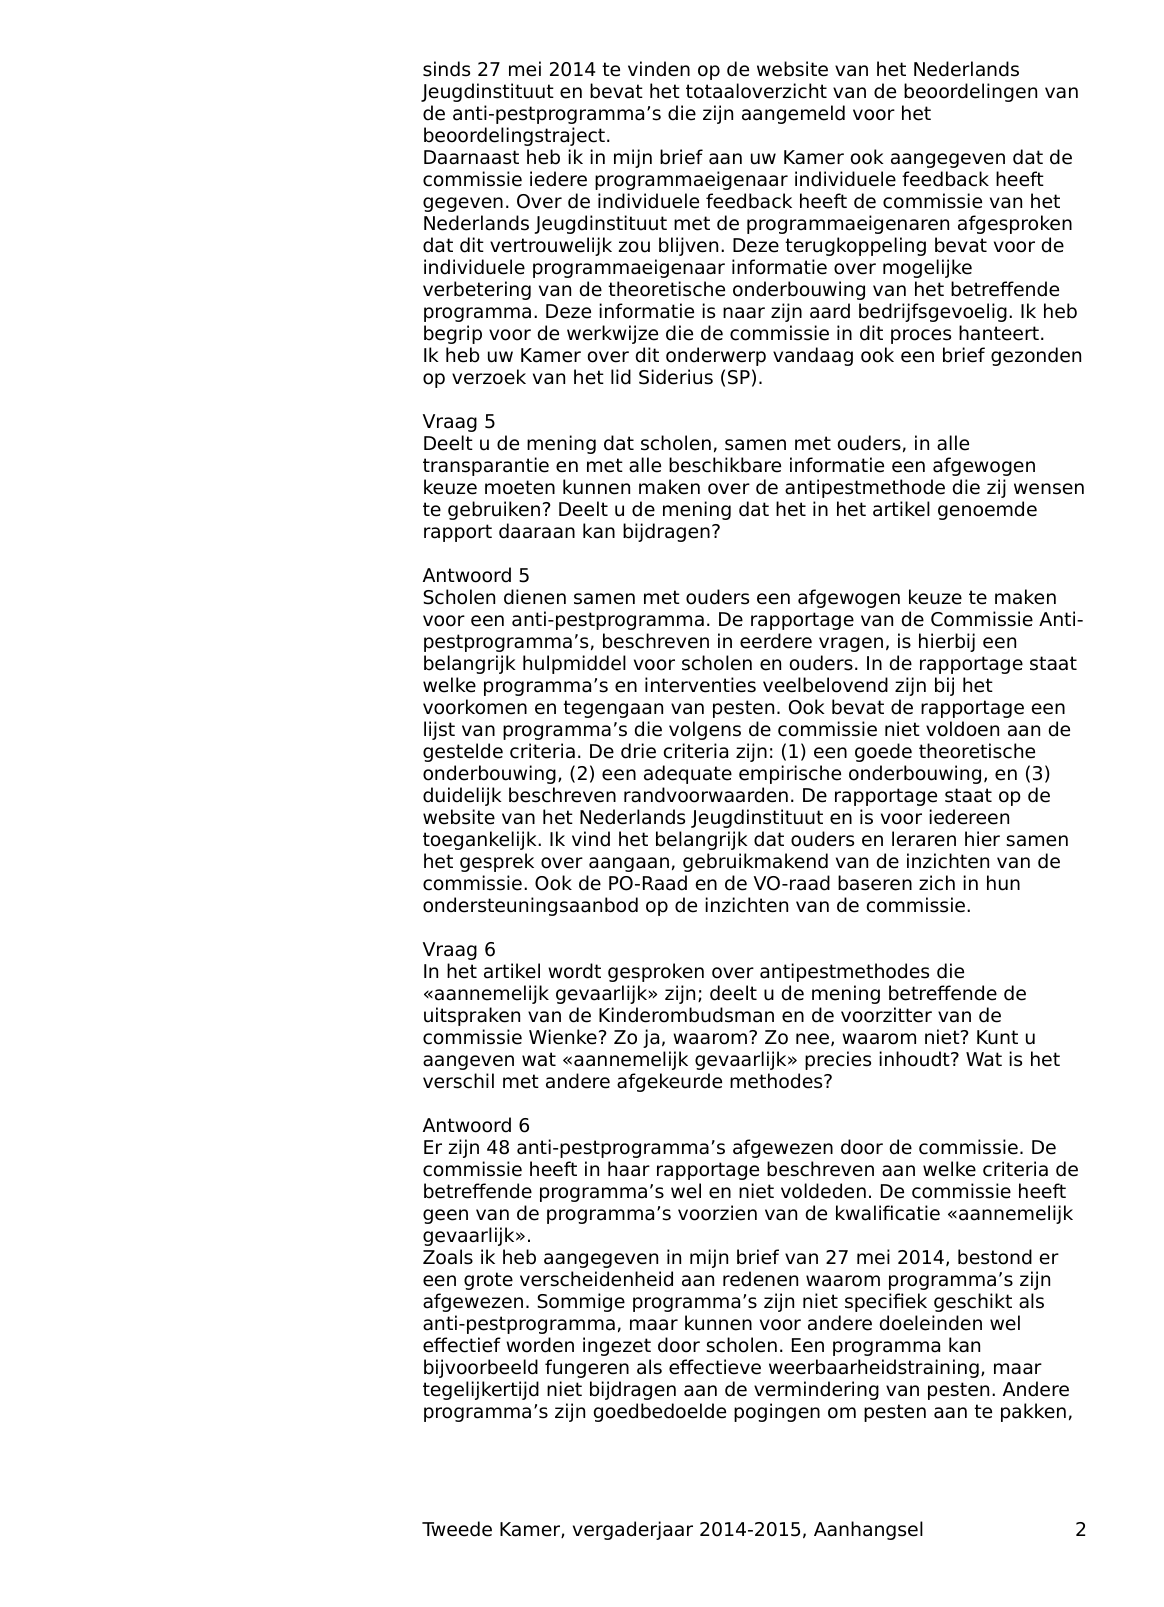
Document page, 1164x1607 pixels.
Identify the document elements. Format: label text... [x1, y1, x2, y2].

text Zoals ik heb aangegeven in mijn brief van 27 mei 2014, bestond er een grote verscheidenheid aan redenen waarom programma’s zijn afgewezen. Sommige programma’s zijn niet specifiek geschikt als anti-pestprogramma, maar kunnen voor andere doeleinden wel effectief worden ingezet door scholen. Een programma kan bijvoorbeeld fungeren als effectieve weerbaarheidstraining, maar tegelijkertijd niet bijdragen aan de vermindering van pesten. Andere programma’s zijn goedbedoelde pogingen om pesten aan te pakken, [422, 1247, 1087, 1423]
text Vraag 6 [422, 939, 1087, 961]
text Antwoord 5 [422, 565, 1087, 587]
text Antwoord 6 [422, 1115, 1087, 1137]
text Vraag 5 [422, 411, 1087, 433]
text sinds 27 mei 2014 te vinden op de website van het Nederlands Jeugdinstituut en bevat het totaaloverzicht van de beoordelingen van de anti-pestprogramma’s die zijn aangemeld voor het beoordelingstraject. [422, 59, 1087, 147]
text Ik heb uw Kamer over dit onderwerp vandaag ook een brief gezonden op verzoek van het lid Siderius (SP). [422, 345, 1087, 389]
text In het artikel wordt gesproken over antipestmethodes die «aannemelijk gevaarlijk» zijn; deelt u de mening betreffende de uitspraken van de Kinderombudsman en de voorzitter van de commissie Wienke? Zo ja, waarom? Zo nee, waarom niet? Kunt u aangeven wat «aannemelijk gevaarlijk» precies inhoudt? Wat is het verschil met andere afgekeurde methodes? [422, 961, 1087, 1093]
text Daarnaast heb ik in mijn brief aan uw Kamer ook aangegeven dat de commissie iedere programmaeigenaar individuele feedback heeft gegeven. Over de individuele feedback heeft de commissie van het Nederlands Jeugdinstituut met de programmaeigenaren afgesproken dat dit vertrouwelijk zou blijven. Deze terugkoppeling bevat voor de individuele programmaeigenaar informatie over mogelijke verbetering van de theoretische onderbouwing van het betreffende programma. Deze informatie is naar zijn aard bedrijfsgevoelig. Ik heb begrip voor de werkwijze die de commissie in dit proces hanteert. [422, 147, 1087, 345]
text Er zijn 48 anti-pestprogramma’s afgewezen door de commissie. De commissie heeft in haar rapportage beschreven aan welke criteria de betreffende programma’s wel en niet voldeden. De commissie heeft geen van de programma’s voorzien van de kwalificatie «aannemelijk gevaarlijk». [422, 1137, 1087, 1247]
text Scholen dienen samen met ouders een afgewogen keuze te maken voor een anti-pestprogramma. De rapportage van de Commissie Anti-pestprogramma’s, beschreven in eerdere vragen, is hierbij een belangrijk hulpmiddel voor scholen en ouders. In de rapportage staat welke programma’s en interventies veelbelovend zijn bij het voorkomen en tegengaan van pesten. Ook bevat de rapportage een lijst van programma’s die volgens de commissie niet voldoen aan de gestelde criteria. De drie criteria zijn: (1) een goede theoretische onderbouwing, (2) een adequate empirische onderbouwing, en (3) duidelijk beschreven randvoorwaarden. De rapportage staat op de website van het Nederlands Jeugdinstituut en is voor iedereen toegankelijk. Ik vind het belangrijk dat ouders en leraren hier samen het gesprek over aangaan, gebruikmakend van de inzichten van de commissie. Ook de PO-Raad en de VO-raad baseren zich in hun ondersteuningsaanbod op de inzichten van de commissie. [422, 587, 1087, 917]
text Deelt u de mening dat scholen, samen met ouders, in alle transparantie en met alle beschikbare informatie een afgewogen keuze moeten kunnen maken over de antipestmethode die zij wensen te gebruiken? Deelt u de mening dat het in het artikel genoemde rapport daaraan kan bijdragen? [422, 433, 1087, 543]
